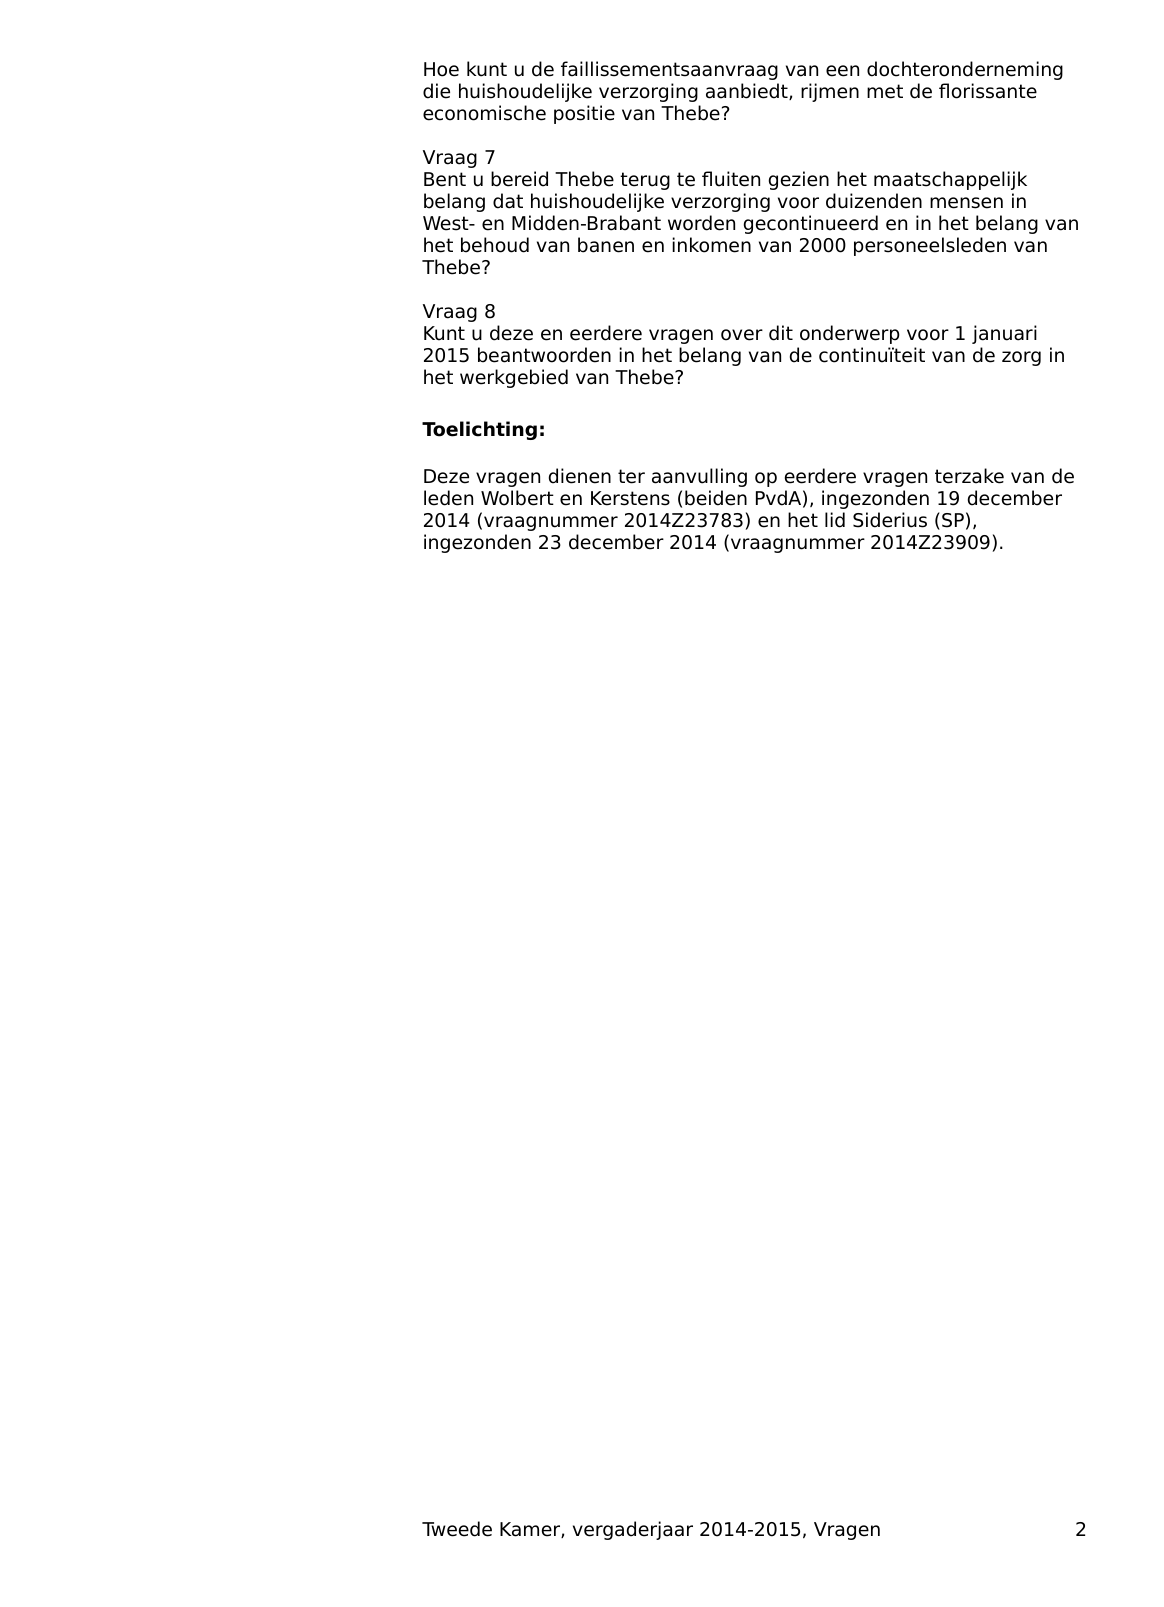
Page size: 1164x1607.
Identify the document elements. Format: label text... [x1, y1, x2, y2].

text Kunt u deze en eerdere vragen over dit onderwerp voor 1 januari 2015 beantwoorden in het belang van de continuïteit van de zorg in het werkgebied van Thebe? [422, 323, 1087, 389]
text Vraag 8 [422, 301, 1087, 323]
text Vraag 7 [422, 147, 1087, 169]
text Deze vragen dienen ter aanvulling op eerdere vragen terzake van de leden Wolbert en Kerstens (beiden PvdA), ingezonden 19 december 2014 (vraagnummer 2014Z23783) en het lid Siderius (SP), ingezonden 23 december 2014 (vraagnummer 2014Z23909). [422, 466, 1087, 554]
text Bent u bereid Thebe terug te fluiten gezien het maatschappelijk belang dat huishoudelijke verzorging voor duizenden mensen in West- en Midden-Brabant worden gecontinueerd en in het belang van het behoud van banen en inkomen van 2000 personeelsleden van Thebe? [422, 169, 1087, 279]
text Hoe kunt u de faillissementsaanvraag van een dochteronderneming die huishoudelijke verzorging aanbiedt, rijmen met de florissante economische positie van Thebe? [422, 59, 1087, 125]
subtitle Toelichting: [422, 419, 1087, 441]
